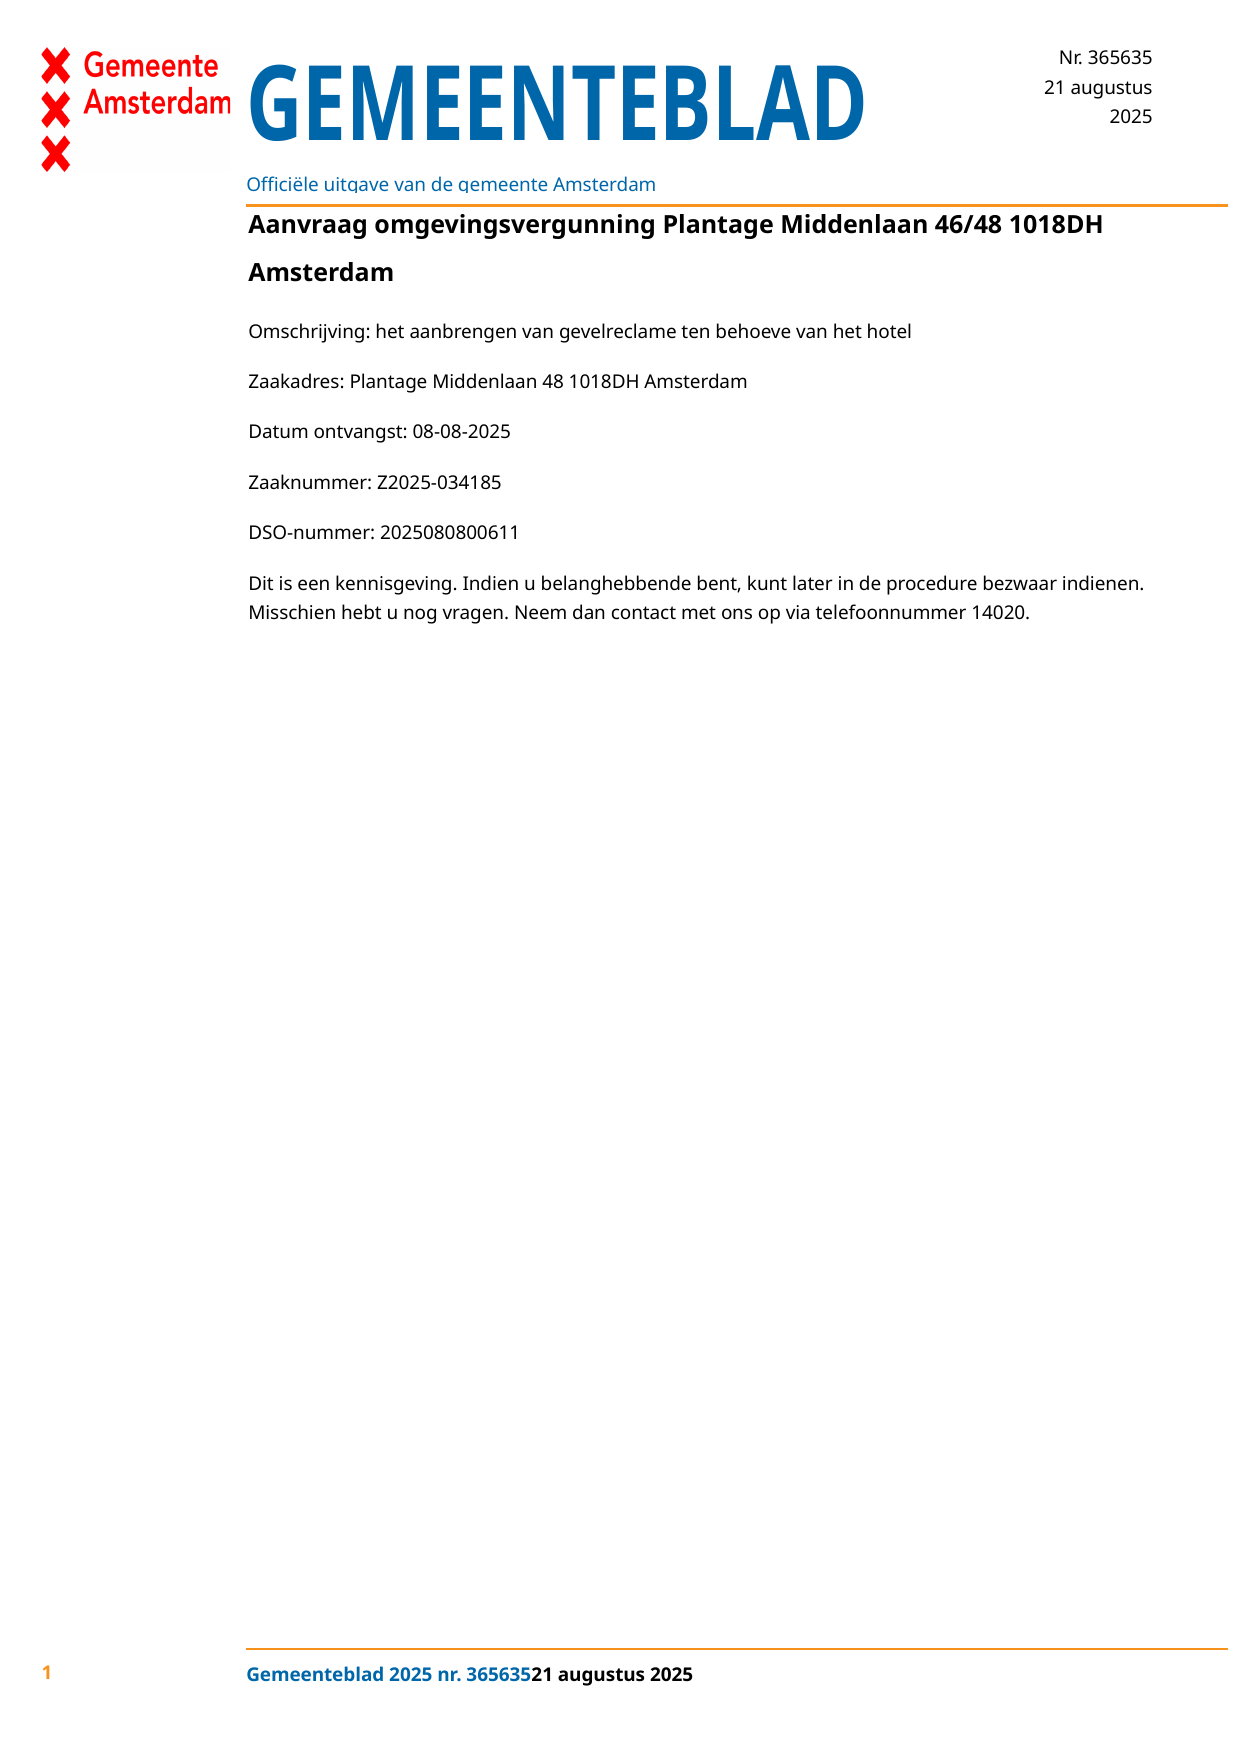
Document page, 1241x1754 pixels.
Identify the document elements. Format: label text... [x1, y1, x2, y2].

text Zaaknummer: Z2025-034185 [248, 469, 1152, 495]
text Zaakadres: Plantage Middenlaan 48 1018DH Amsterdam [248, 368, 1152, 394]
text Omschrijving: het aanbrengen van gevelreclame ten behoeve van het hotel [248, 318, 1152, 344]
text Dit is een kennisgeving. Indien u belanghebbende bent, kunt later in de procedure bezwaar indienen. Misschien hebt u nog vragen. Neem dan contact met ons op via telefoonnummer 14020. [248, 570, 1152, 625]
text Datum ontvangst: 08-08-2025 [248, 419, 1152, 444]
text DSO-nummer: 2025080800611 [248, 519, 1152, 545]
text Aanvraag omgevingsvergunning Plantage Middenlaan 46/48 1018DH Amsterdam [248, 207, 1152, 288]
picture [41, 47, 231, 172]
